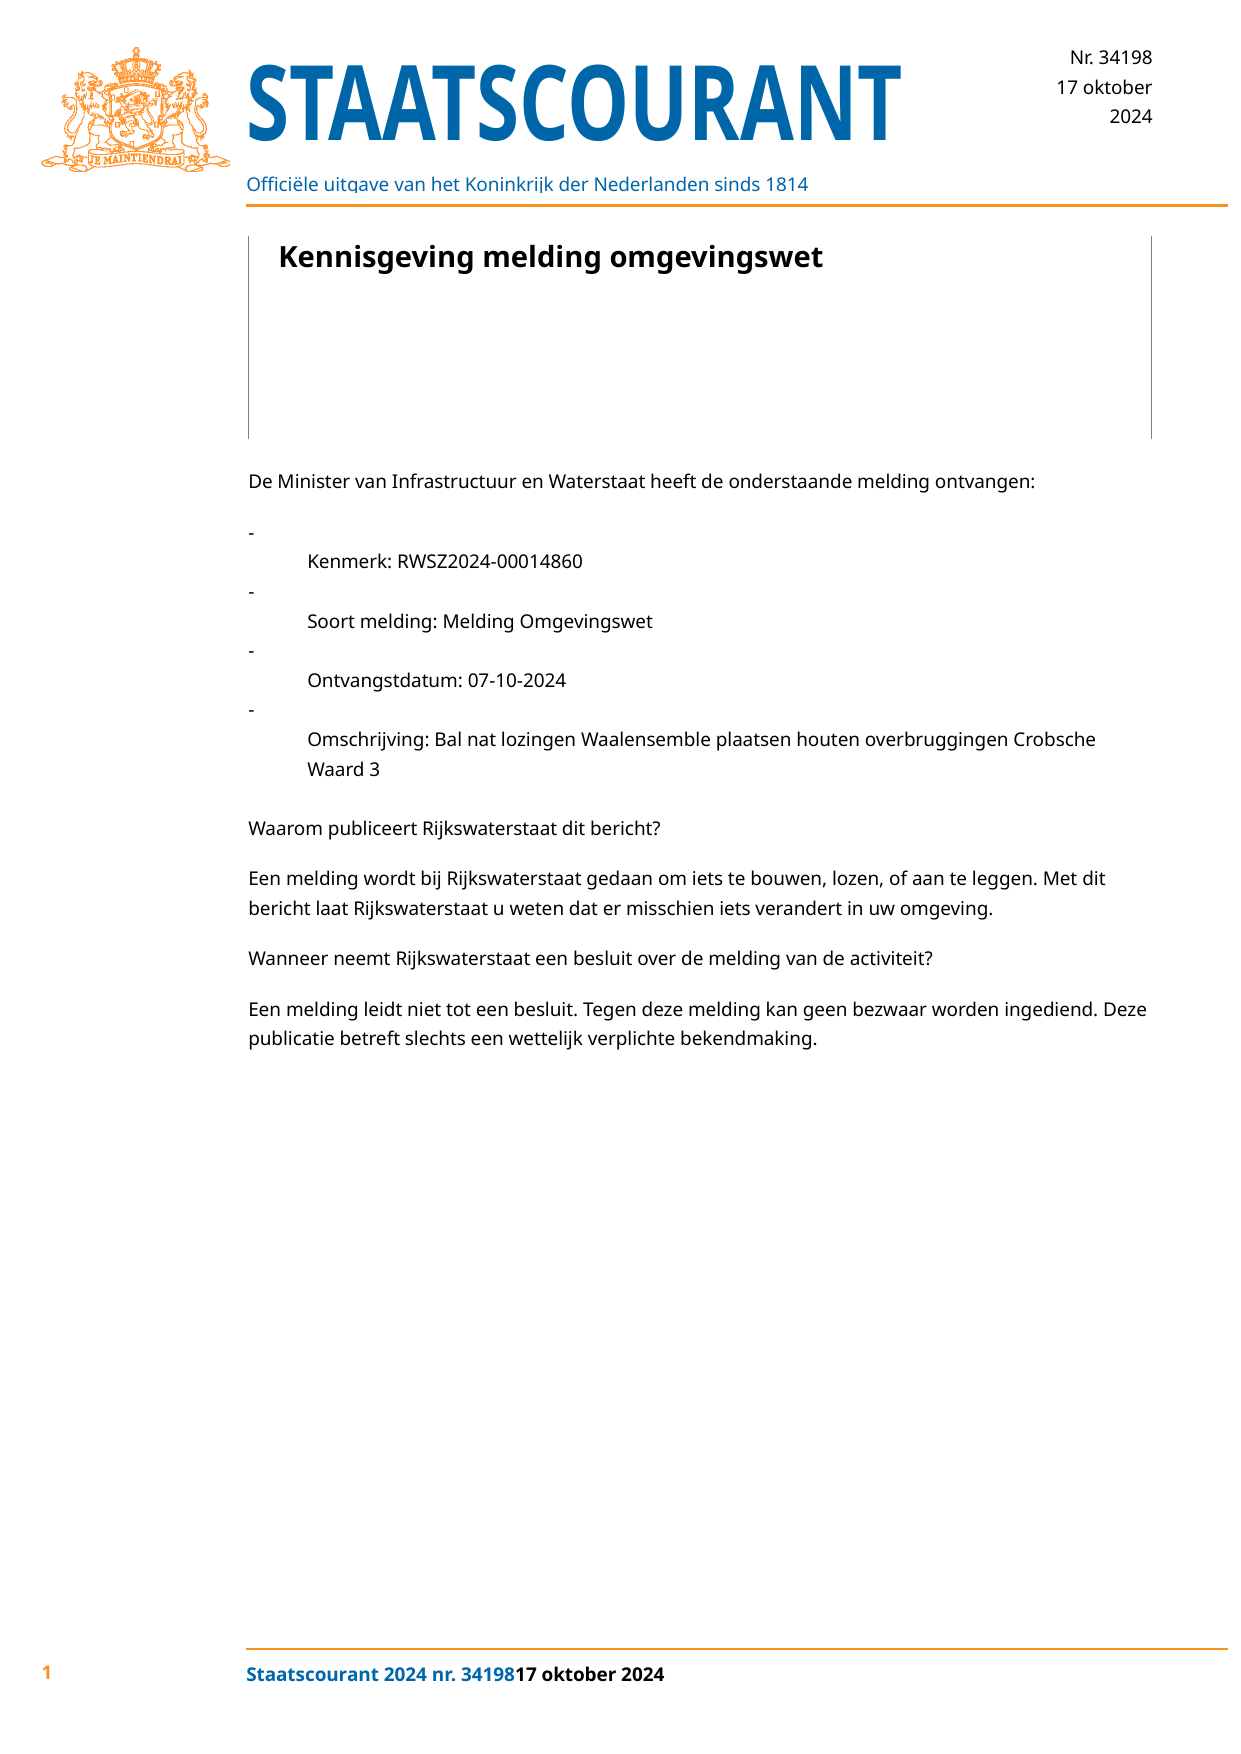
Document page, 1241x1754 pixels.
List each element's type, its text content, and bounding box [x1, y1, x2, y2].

picture [41, 47, 231, 172]
text Een melding leidt niet tot een besluit. Tegen deze melding kan geen bezwaar worden ingediend. Deze publicatie betreft slechts een wettelijk verplichte bekendmaking. [248, 996, 1152, 1051]
list Kenmerk: RWSZ2024-00014860 [248, 549, 1152, 574]
picture [912, 236, 1090, 414]
table_header [850, 414, 1151, 439]
list Ontvangstdatum: 07-10-2024 [248, 667, 1152, 693]
text De Minister van Infrastructuur en Waterstaat heeft de onderstaande melding ontvangen: [248, 469, 1152, 494]
text Waarom publiceert Rijkswaterstaat dit bericht? [248, 815, 1152, 841]
table_header Kennisgeving melding omgevingswet [249, 236, 850, 439]
text Een melding wordt bij Rijkswaterstaat gedaan om iets te bouwen, lozen, of aan te leggen. Met dit bericht laat Rijkswaterstaat u weten dat er misschien iets verandert in uw omgeving. [248, 865, 1152, 921]
list Soort melding: Melding Omgevingswet [248, 608, 1152, 633]
table_header [1090, 236, 1151, 413]
list Omschrijving: Bal nat lozingen Waalensemble plaatsen houten overbruggingen Crobsche Waard 3 [248, 726, 1152, 781]
table_header [850, 236, 912, 413]
text Wanneer neemt Rijkswaterstaat een besluit over de melding van de activiteit? [248, 945, 1152, 971]
